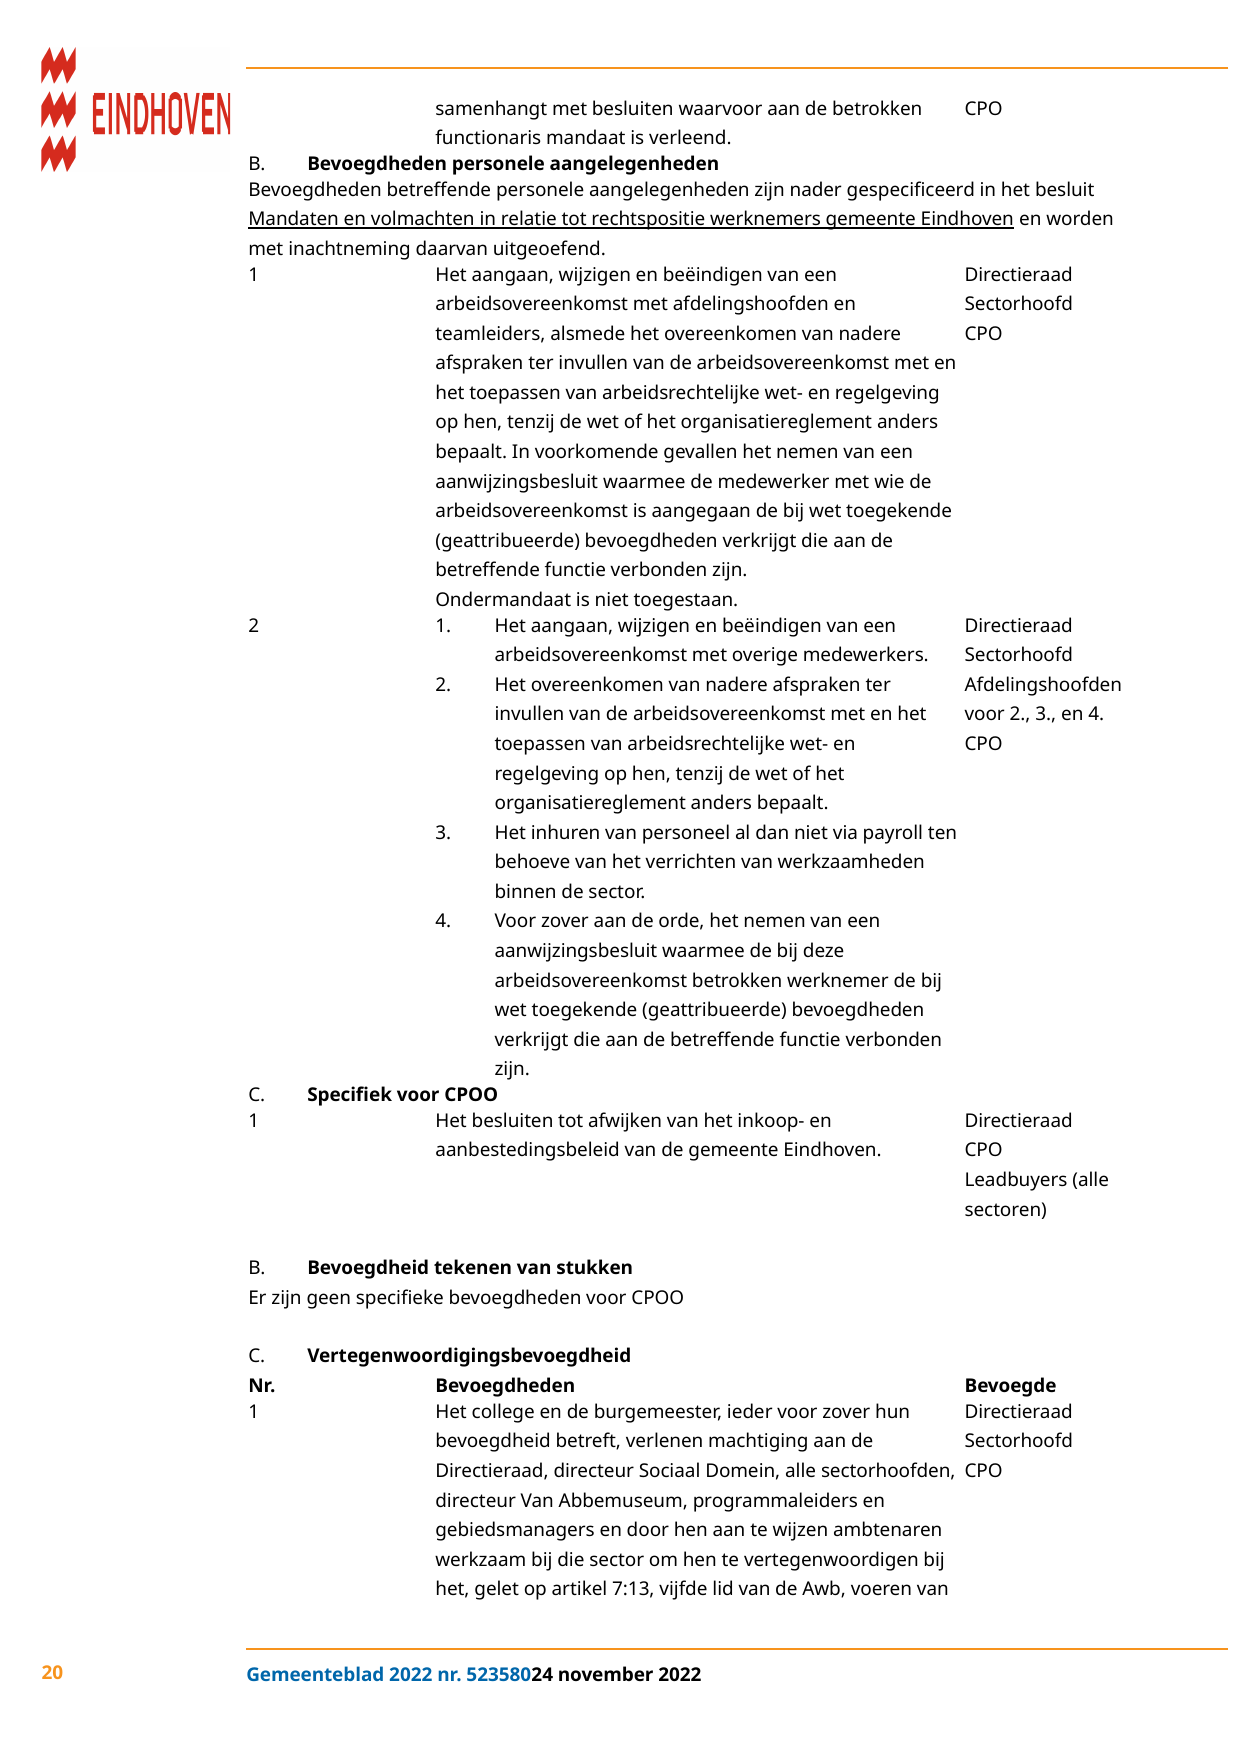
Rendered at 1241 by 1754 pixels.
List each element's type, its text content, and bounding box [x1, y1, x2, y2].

table_cell Bevoegdheden personele aangelegenheden [248, 150, 1152, 176]
list Bevoegdheid tekenen van stukken [248, 1254, 1152, 1280]
table_cell Het besluiten tot afwijken van het inkoop- en aanbestedingsbeleid van de gemeente Eindhoven. [435, 1107, 964, 1222]
table_cell 1 [248, 261, 435, 612]
table_cell Directieraad Sectorhoofd CPO [964, 1398, 1152, 1601]
table_cell Bevoegdheden betreffende personele aangelegenheden zijn nader gespecificeerd in het besluit Mandaten en volmachten in relatie tot rechtspositie werknemers gemeente Eindhoven en worden met inachtneming daarvan uitgeoefend. [248, 176, 1152, 261]
picture [41, 47, 231, 172]
table_cell Specifiek voor CPOO [248, 1081, 1152, 1107]
table_header Er zijn geen specifieke bevoegdheden voor CPOO [248, 1284, 1152, 1310]
table_header Bevoegde [964, 1372, 1152, 1398]
table_header Nr. [248, 1372, 435, 1398]
table_cell Directieraad Sectorhoofd CPO [964, 261, 1152, 612]
table_cell Het college en de burgemeester, ieder voor zover hun bevoegdheid betreft, verlenen machtiging aan de Directieraad, directeur Sociaal Domein, alle sectorhoofden, directeur Van Abbemuseum, programmaleiders en gebiedsmanagers en door hen aan te wijzen ambtenaren werkzaam bij die sector om hen te vertegenwoordigen bij het, gelet op artikel 7:13, vijfde lid van de Awb, voeren van [435, 1398, 964, 1601]
table_header Bevoegdheden [435, 1372, 964, 1398]
list Vertegenwoordigingsbevoegdheid [248, 1343, 1152, 1368]
table_cell 2 [248, 612, 435, 1081]
table_cell [248, 95, 435, 150]
table_cell CPO [964, 95, 1152, 150]
table_cell samenhangt met besluiten waarvoor aan de betrokken functionaris mandaat is verleend. [435, 95, 964, 150]
table_cell 1 [248, 1398, 435, 1601]
table_cell Directieraad CPO Leadbuyers (alle sectoren) [964, 1107, 1152, 1222]
table_cell Het aangaan, wijzigen en beëindigen van een arbeidsovereenkomst met overige medewerkers. Het overeenkomen van nadere afspraken ter invullen van de arbeidsovereenkomst met en het toepassen van arbeidsrechtelijke wet- en regelgeving op hen, tenzij de wet of het organisatiereglement anders bepaalt. Het inhuren van personeel al dan niet via payroll ten behoeve van het verrichten van werkzaamheden binnen de sector. Voor zover aan de orde, het nemen van een aanwijzingsbesluit waarmee de bij deze arbeidsovereenkomst betrokken werknemer de bij wet toegekende (geattribueerde) bevoegdheden verkrijgt die aan de betreffende functie verbonden zijn. [435, 612, 964, 1081]
table_cell Het aangaan, wijzigen en beëindigen van een arbeidsovereenkomst met afdelingshoofden en teamleiders, alsmede het overeenkomen van nadere afspraken ter invullen van de arbeidsovereenkomst met en het toepassen van arbeidsrechtelijke wet- en regelgeving op hen, tenzij de wet of het organisatiereglement anders bepaalt. In voorkomende gevallen het nemen van een aanwijzingsbesluit waarmee de medewerker met wie de arbeidsovereenkomst is aangegaan de bij wet toegekende (geattribueerde) bevoegdheden verkrijgt die aan de betreffende functie verbonden zijn. Ondermandaat is niet toegestaan. [435, 261, 964, 612]
table_cell 1 [248, 1107, 435, 1222]
table_cell Directieraad Sectorhoofd Afdelingshoofden voor 2., 3., en 4. CPO [964, 612, 1152, 1081]
